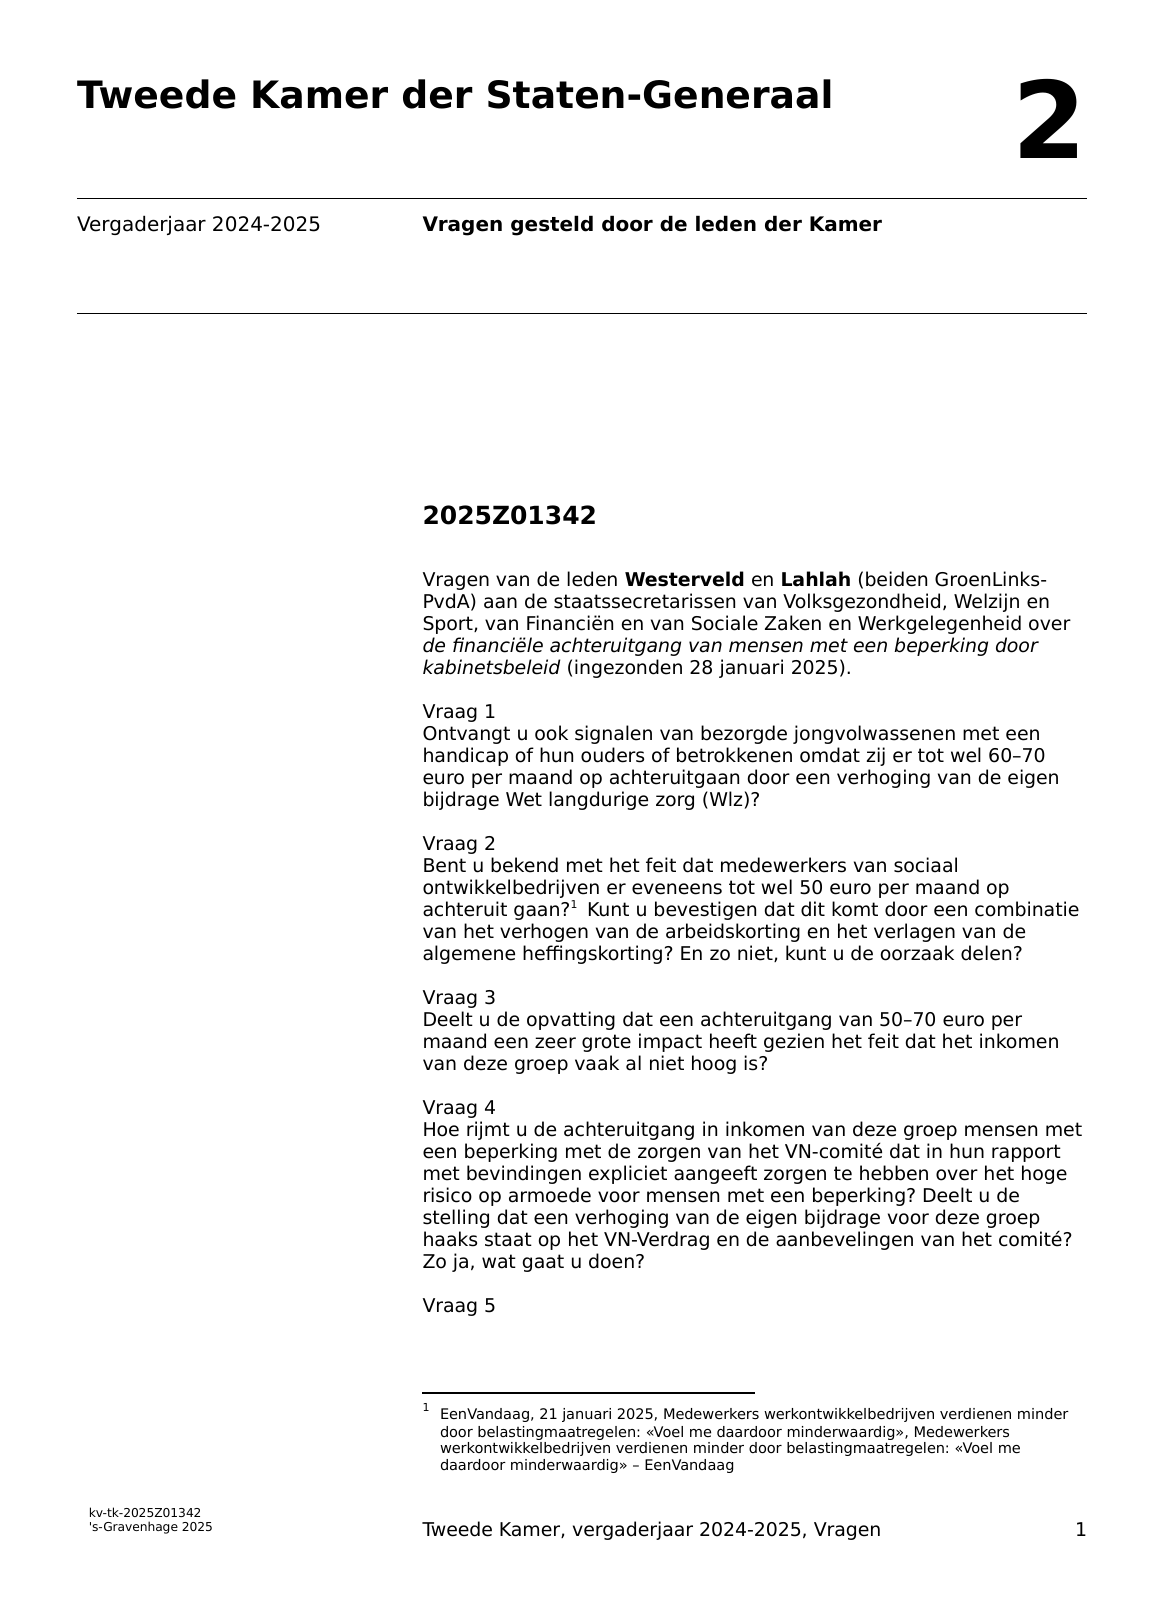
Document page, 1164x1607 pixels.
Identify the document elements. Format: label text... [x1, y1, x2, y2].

text Hoe rijmt u de achteruitgang in inkomen van deze groep mensen met een beperking met de zorgen van het VN-comité dat in hun rapport met bevindingen expliciet aangeeft zorgen te hebben over het hoge risico op armoede voor mensen met een beperking? Deelt u de stelling dat een verhoging van de eigen bijdrage voor deze groep haaks staat op het VN-Verdrag en de aanbevelingen van het comité? Zo ja, wat gaat u doen? [422, 1119, 1087, 1273]
text EenVandaag, 21 januari 2025, Medewerkers werkontwikkelbedrijven verdienen minder door belastingmaatregelen: «Voel me daardoor minderwaardig», Medewerkers werkontwikkelbedrijven verdienen minder door belastingmaatregelen: «Voel me daardoor minderwaardig» – EenVandaag [422, 1402, 1087, 1474]
table_cell Vragen gesteld door de leden der Kamer [422, 199, 1087, 313]
text 's-Gravenhage 2025 [88, 1520, 323, 1534]
text Vraag 2 [422, 833, 1087, 855]
text Vraag 4 [422, 1097, 1087, 1119]
table_header 2 [886, 59, 1087, 198]
text Bent u bekend met het feit dat medewerkers van sociaal ontwikkelbedrijven er eveneens tot wel 50 euro per maand op achteruit gaan? Kunt u bevestigen dat dit komt door een combinatie van het verhogen van de arbeidskorting en het verlagen van de algemene heffingskorting? En zo niet, kunt u de oorzaak delen? [422, 855, 1087, 965]
table_header Tweede Kamer der Staten-Generaal [77, 59, 886, 198]
text Deelt u de opvatting dat een achteruitgang van 50–70 euro per maand een zeer grote impact heeft gezien het feit dat het inkomen van deze groep vaak al niet hoog is? [422, 1009, 1087, 1075]
text Vragen van de leden Westerveld en Lahlah (beiden GroenLinks-PvdA) aan de staatssecretarissen van Volksgezondheid, Welzijn en Sport, van Financiën en van Sociale Zaken en Werkgelegenheid over de financiële achteruitgang van mensen met een beperking door kabinetsbeleid (ingezonden 28 januari 2025). [422, 569, 1087, 679]
text Vraag 5 [422, 1295, 1087, 1317]
text Vraag 3 [422, 987, 1087, 1009]
text kv-tk-2025Z01342 [88, 1506, 323, 1520]
text Vraag 1 [422, 701, 1087, 723]
text Ontvangt u ook signalen van bezorgde jongvolwassenen met een handicap of hun ouders of betrokkenen omdat zij er tot wel 60–70 euro per maand op achteruitgaan door een verhoging van de eigen bijdrage Wet langdurige zorg (Wlz)? [422, 723, 1087, 811]
text 2025Z01342 [422, 501, 1087, 531]
table_cell Vergaderjaar 2024-2025 [77, 199, 422, 313]
